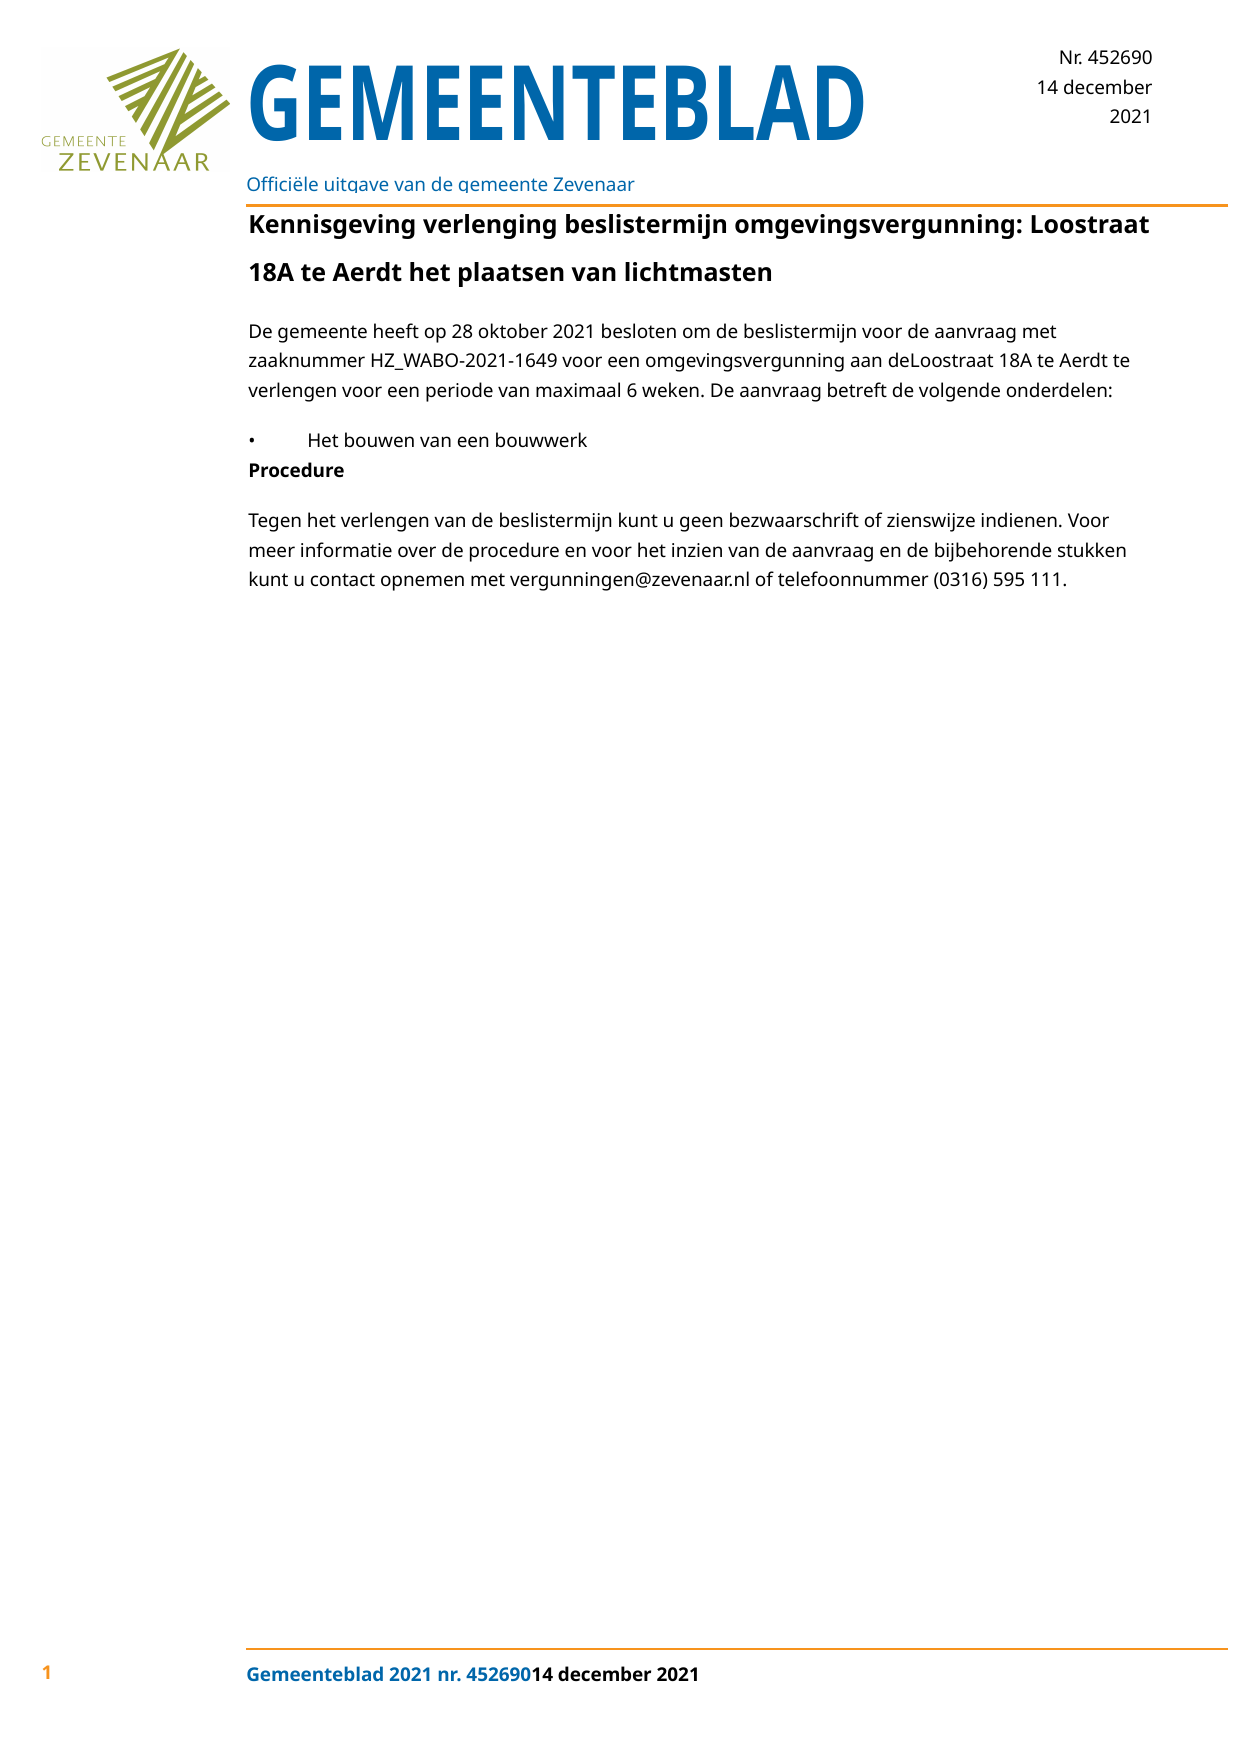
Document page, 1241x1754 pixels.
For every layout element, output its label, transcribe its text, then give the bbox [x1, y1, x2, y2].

text Procedure [248, 457, 1152, 483]
picture [41, 47, 231, 172]
text Kennisgeving verlenging beslistermijn omgevingsvergunning: Loostraat 18A te Aerdt het plaatsen van lichtmasten [248, 207, 1152, 288]
list Het bouwen van een bouwwerk [248, 427, 1152, 453]
text De gemeente heeft op 28 oktober 2021 besloten om de beslistermijn voor de aanvraag met zaaknummer HZ_WABO-2021-1649 voor een omgevingsvergunning aan deLoostraat 18A te Aerdt te verlengen voor een periode van maximaal 6 weken. De aanvraag betreft de volgende onderdelen: [248, 318, 1152, 403]
text Tegen het verlengen van de beslistermijn kunt u geen bezwaarschrift of zienswijze indienen. Voor meer informatie over de procedure en voor het inzien van de aanvraag en de bijbehorende stukken kunt u contact opnemen met vergunningen@zevenaar.nl of telefoonnummer (0316) 595 111. [248, 507, 1152, 592]
